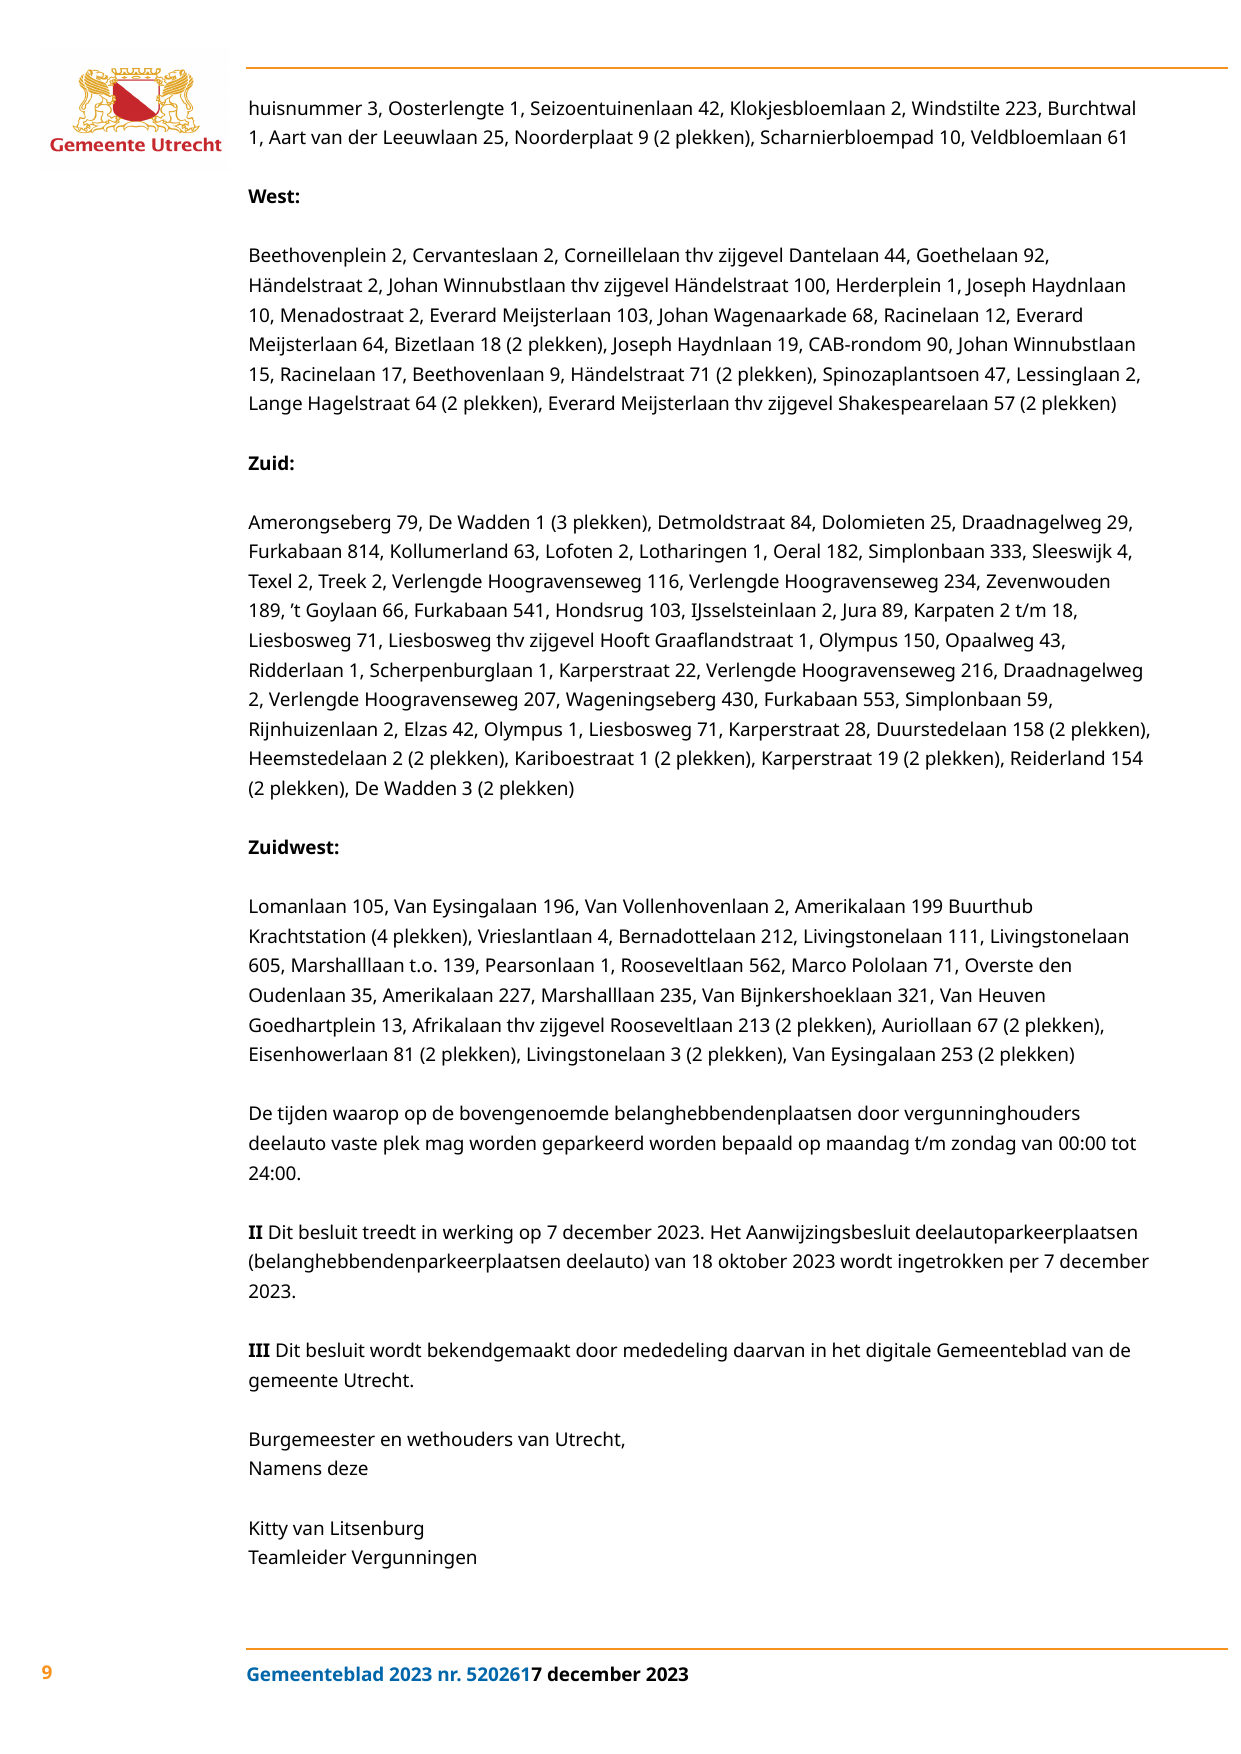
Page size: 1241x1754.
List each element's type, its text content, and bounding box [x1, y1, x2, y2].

text huisnummer 3, Oosterlengte 1, Seizoentuinenlaan 42, Klokjesbloemlaan 2, Windstilte 223, Burchtwal 1, Aart van der Leeuwlaan 25, Noorderplaat 9 (2 plekken), Scharnierbloempad 10, Veldbloemlaan 61 [248, 95, 1152, 150]
text II Dit besluit treedt in werking op 7 december 2023. Het Aanwijzingsbesluit deelautoparkeerplaatsen (belanghebbendenparkeerplaatsen deelauto) van 18 oktober 2023 wordt ingetrokken per 7 december 2023. [248, 1219, 1152, 1304]
text West: [248, 183, 1152, 209]
text Amerongseberg 79, De Wadden 1 (3 plekken), Detmoldstraat 84, Dolomieten 25, Draadnagelweg 29, Furkabaan 814, Kollumerland 63, Lofoten 2, Lotharingen 1, Oeral 182, Simplonbaan 333, Sleeswijk 4, Texel 2, Treek 2, Verlengde Hoogravenseweg 116, Verlengde Hoogravenseweg 234, Zevenwouden 189, ’t Goylaan 66, Furkabaan 541, Hondsrug 103, IJsselsteinlaan 2, Jura 89, Karpaten 2 t/m 18, Liesbosweg 71, Liesbosweg thv zijgevel Hooft Graaflandstraat 1, Olympus 150, Opaalweg 43, Ridderlaan 1, Scherpenburglaan 1, Karperstraat 22, Verlengde Hoogravenseweg 216, Draadnagelweg 2, Verlengde Hoogravenseweg 207, Wageningseberg 430, Furkabaan 553, Simplonbaan 59, Rijnhuizenlaan 2, Elzas 42, Olympus 1, Liesbosweg 71, Karperstraat 28, Duurstedelaan 158 (2 plekken), Heemstedelaan 2 (2 plekken), Kariboestraat 1 (2 plekken), Karperstraat 19 (2 plekken), Reiderland 154 (2 plekken), De Wadden 3 (2 plekken) [248, 509, 1152, 801]
text Beethovenplein 2, Cervanteslaan 2, Corneillelaan thv zijgevel Dantelaan 44, Goethelaan 92, Händelstraat 2, Johan Winnubstlaan thv zijgevel Händelstraat 100, Herderplein 1, Joseph Haydnlaan 10, Menadostraat 2, Everard Meijsterlaan 103, Johan Wagenaarkade 68, Racinelaan 12, Everard Meijsterlaan 64, Bizetlaan 18 (2 plekken), Joseph Haydnlaan 19, CAB-rondom 90, Johan Winnubstlaan 15, Racinelaan 17, Beethovenlaan 9, Händelstraat 71 (2 plekken), Spinozaplantsoen 47, Lessinglaan 2, Lange Hagelstraat 64 (2 plekken), Everard Meijsterlaan thv zijgevel Shakespearelaan 57 (2 plekken) [248, 243, 1152, 416]
picture [41, 47, 231, 172]
text Zuid: [248, 450, 1152, 476]
text Burgemeester en wethouders van Utrecht, [248, 1426, 1152, 1452]
text Namens deze [248, 1456, 1152, 1481]
text III Dit besluit wordt bekendgemaakt door mededeling daarvan in het digitale Gemeenteblad van de gemeente Utrecht. [248, 1337, 1152, 1393]
text Lomanlaan 105, Van Eysingalaan 196, Van Vollenhovenlaan 2, Amerikalaan 199 Buurthub Krachtstation (4 plekken), Vrieslantlaan 4, Bernadottelaan 212, Livingstonelaan 111, Livingstonelaan 605, Marshalllaan t.o. 139, Pearsonlaan 1, Rooseveltlaan 562, Marco Pololaan 71, Overste den Oudenlaan 35, Amerikalaan 227, Marshalllaan 235, Van Bijnkershoeklaan 321, Van Heuven Goedhartplein 13, Afrikalaan thv zijgevel Rooseveltlaan 213 (2 plekken), Auriollaan 67 (2 plekken), Eisenhowerlaan 81 (2 plekken), Livingstonelaan 3 (2 plekken), Van Eysingalaan 253 (2 plekken) [248, 893, 1152, 1067]
text De tijden waarop op de bovengenoemde belanghebbendenplaatsen door vergunninghouders deelauto vaste plek mag worden geparkeerd worden bepaald op maandag t/m zondag van 00:00 tot 24:00. [248, 1101, 1152, 1186]
text Kitty van Litsenburg [248, 1515, 1152, 1541]
text Teamleider Vergunningen [248, 1544, 1152, 1570]
text Zuidwest: [248, 834, 1152, 860]
